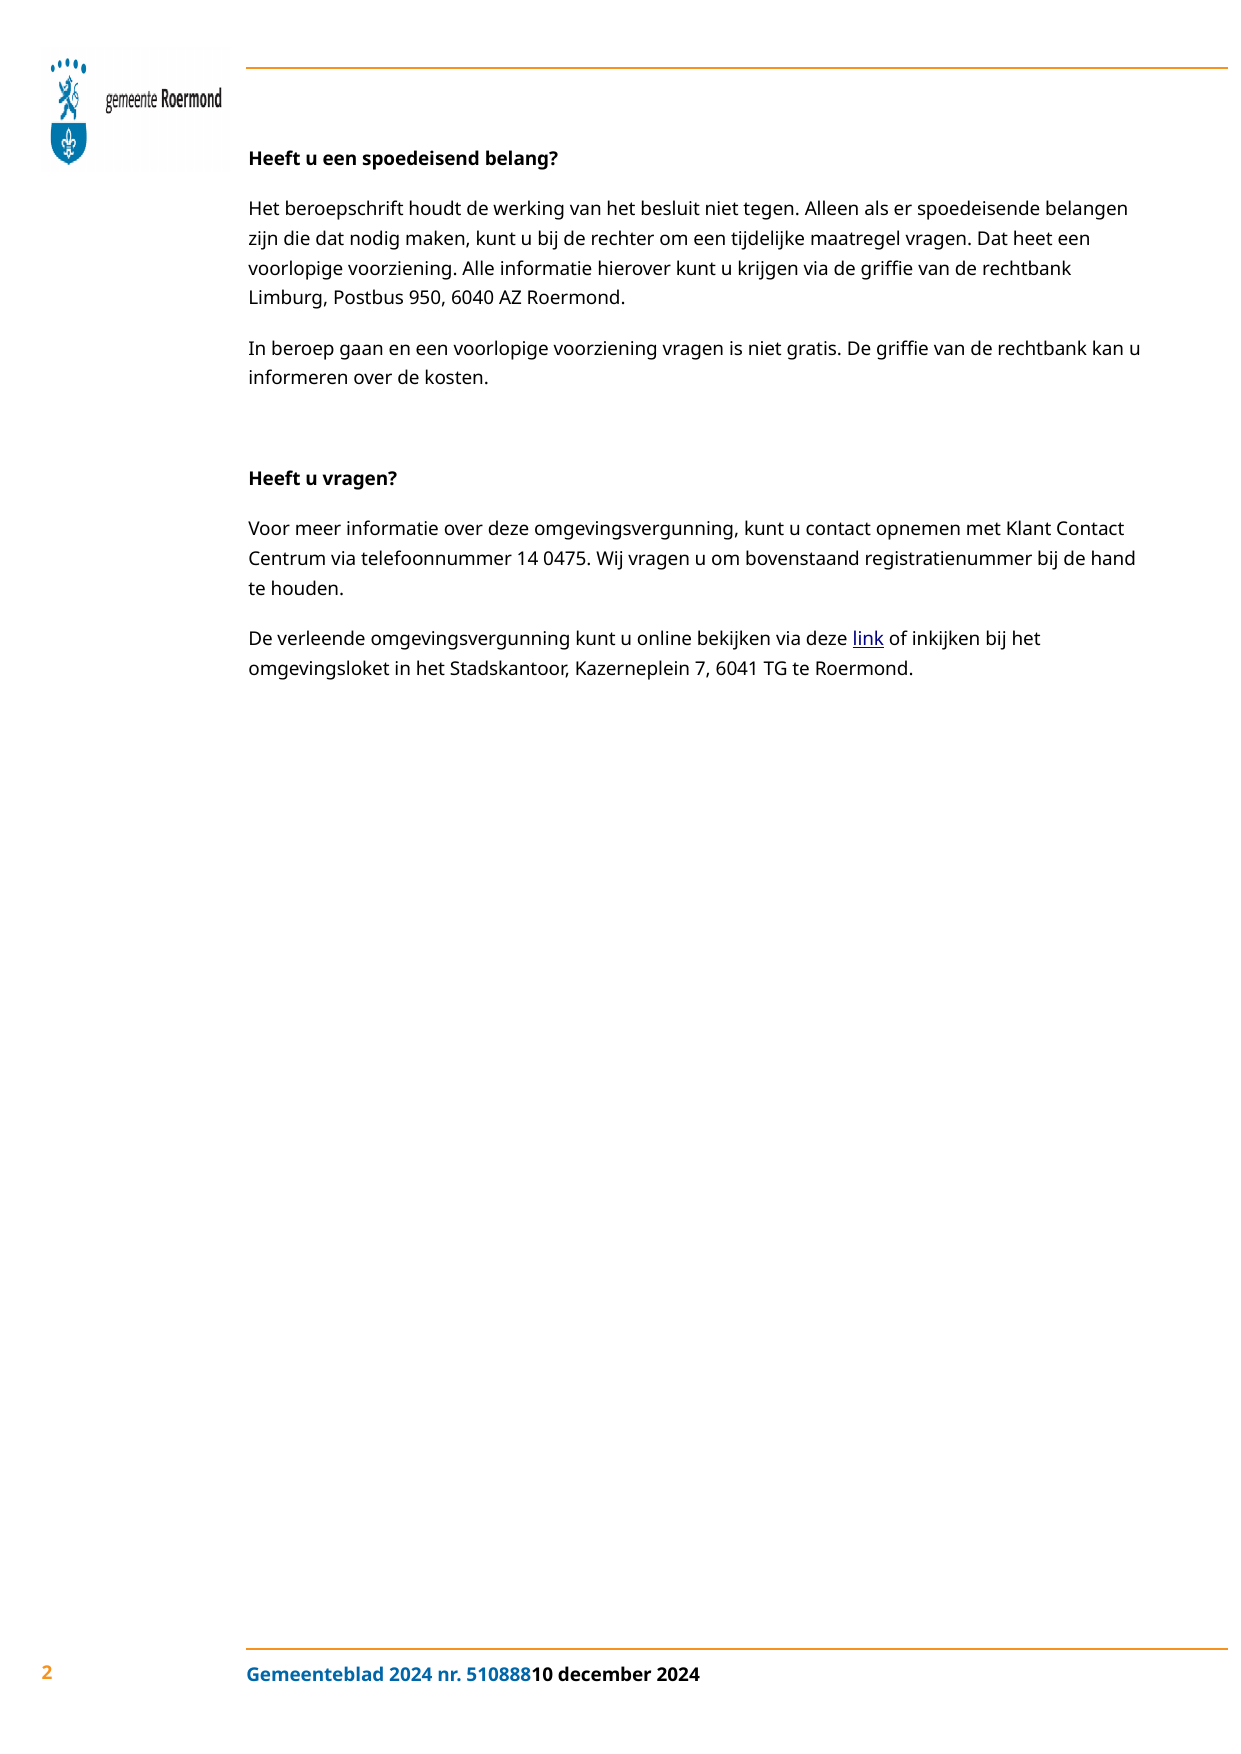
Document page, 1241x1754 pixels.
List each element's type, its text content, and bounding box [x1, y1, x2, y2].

text Heeft u een spoedeisend belang? [248, 145, 1152, 171]
text De verleende omgevingsvergunning kunt u online bekijken via deze link of inkijken bij het omgevingsloket in het Stadskantoor, Kazerneplein 7, 6041 TG te Roermond. [248, 625, 1152, 681]
text Voor meer informatie over deze omgevingsvergunning, kunt u contact opnemen met Klant Contact Centrum via telefoonnummer 14 0475. Wij vragen u om bovenstaand registratienummer bij de hand te houden. [248, 516, 1152, 601]
text Heeft u vragen? [248, 465, 1152, 491]
picture [41, 47, 231, 172]
text Het beroepschrift houdt de werking van het besluit niet tegen. Alleen als er spoedeisende belangen zijn die dat nodig maken, kunt u bij de rechter om een tijdelijke maatregel vragen. Dat heet een voorlopige voorziening. Alle informatie hierover kunt u krijgen via de griffie van de rechtbank Limburg, Postbus 950, 6040 AZ Roermond. [248, 196, 1152, 310]
text In beroep gaan en een voorlopige voorziening vragen is niet gratis. De griffie van de rechtbank kan u informeren over de kosten. [248, 335, 1152, 390]
